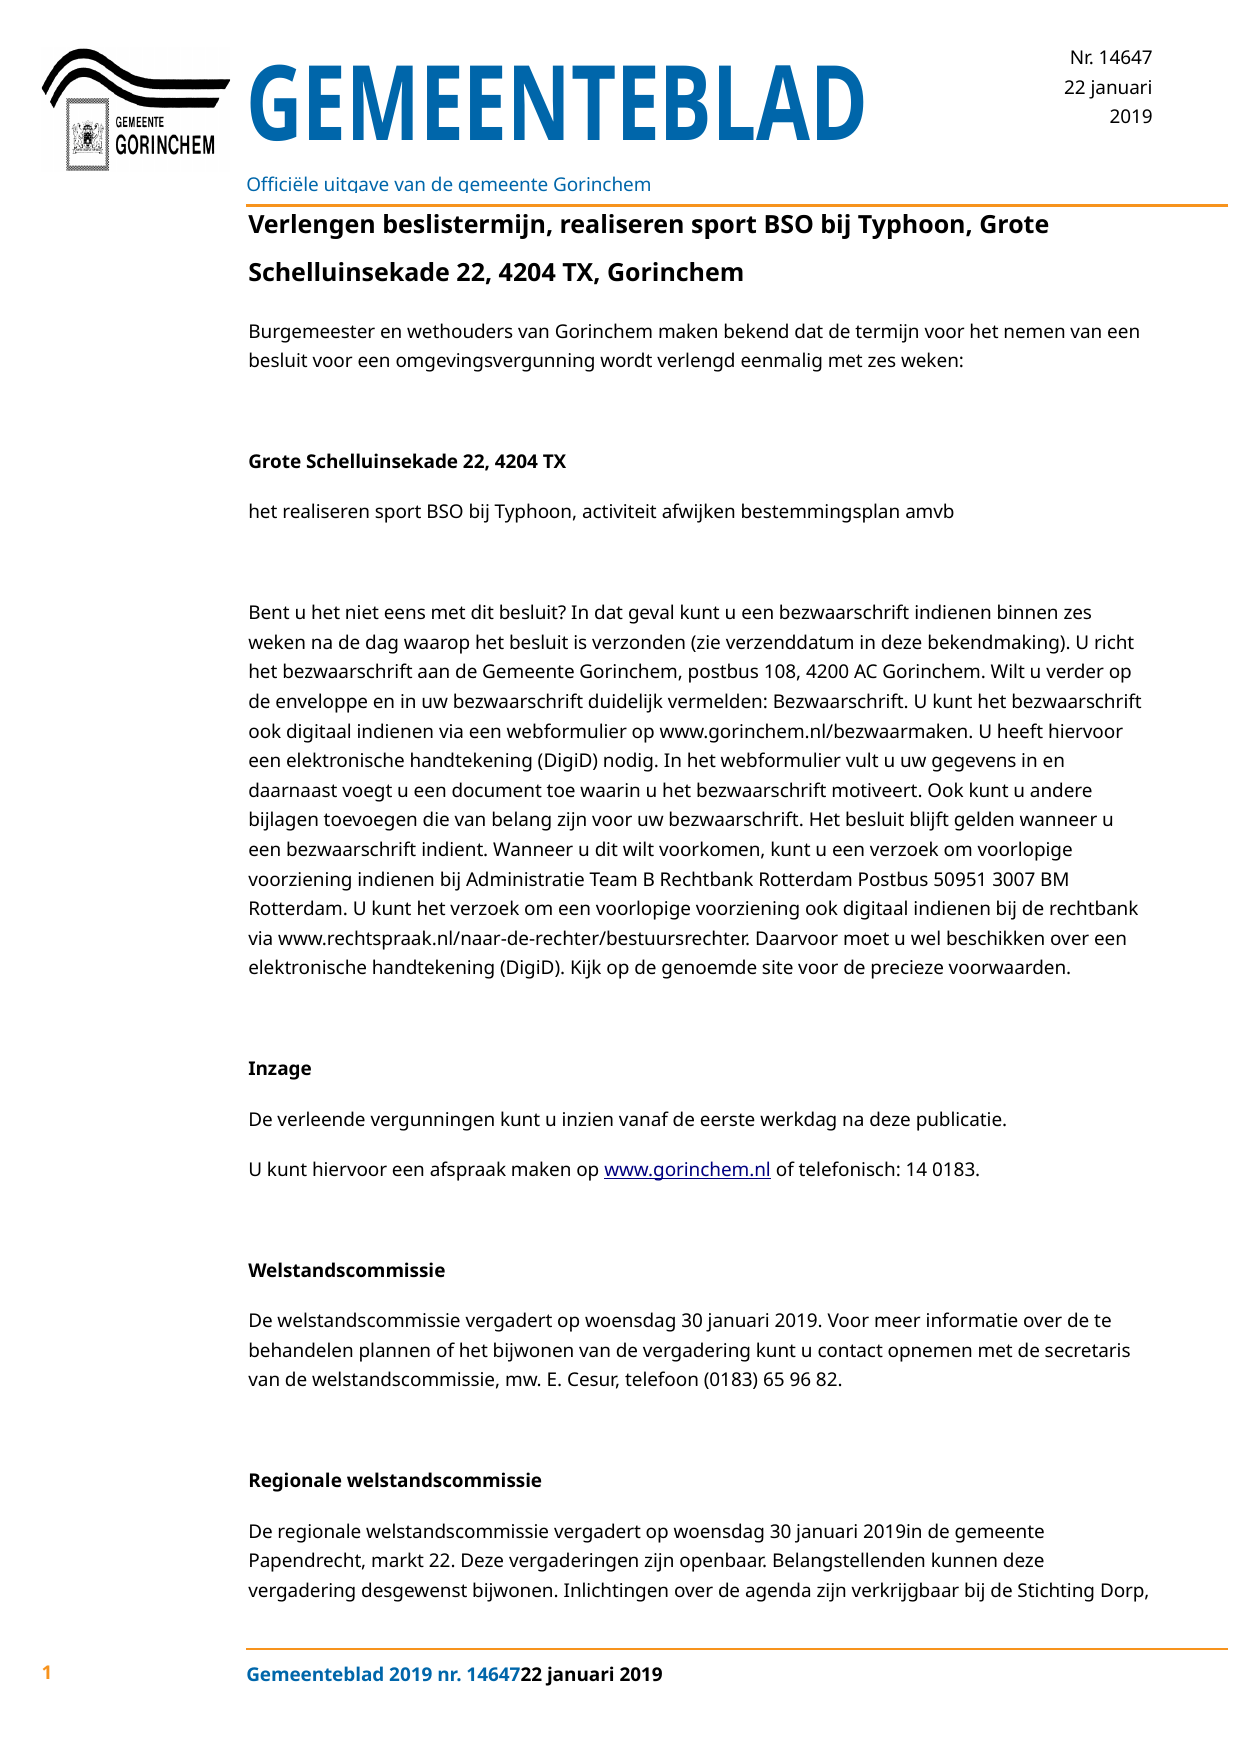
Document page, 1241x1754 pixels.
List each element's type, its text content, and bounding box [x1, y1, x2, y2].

text Verlengen beslistermijn, realiseren sport BSO bij Typhoon, Grote Schelluinsekade 22, 4204 TX, Gorinchem [248, 207, 1152, 288]
text Burgemeester en wethouders van Gorinchem maken bekend dat de termijn voor het nemen van een besluit voor een omgevingsvergunning wordt verlengd eenmalig met zes weken: [248, 318, 1152, 373]
text Welstandscommissie [248, 1257, 1152, 1283]
text De welstandscommissie vergadert op woensdag 30 januari 2019. Voor meer informatie over de te behandelen plannen of het bijwonen van de vergadering kunt u contact opnemen met de secretaris van de welstandscommissie, mw. E. Cesur, telefoon (0183) 65 96 82. [248, 1307, 1152, 1392]
text Bent u het niet eens met dit besluit? In dat geval kunt u een bezwaarschrift indienen binnen zes weken na de dag waarop het besluit is verzonden (zie verzenddatum in deze bekendmaking). U richt het bezwaarschrift aan de Gemeente Gorinchem, postbus 108, 4200 AC Gorinchem. Wilt u verder op de enveloppe en in uw bezwaarschrift duidelijk vermelden: Bezwaarschrift. U kunt het bezwaarschrift ook digitaal indienen via een webformulier op www.gorinchem.nl/bezwaarmaken. U heeft hiervoor een elektronische handtekening (DigiD) nodig. In het webformulier vult u uw gegevens in en daarnaast voegt u een document toe waarin u het bezwaarschrift motiveert. Ook kunt u andere bijlagen toevoegen die van belang zijn voor uw bezwaarschrift. Het besluit blijft gelden wanneer u een bezwaarschrift indient. Wanneer u dit wilt voorkomen, kunt u een verzoek om voorlopige voorziening indienen bij Administratie Team B Rechtbank Rotterdam Postbus 50951 3007 BM Rotterdam. U kunt het verzoek om een voorlopige voorziening ook digitaal indienen bij de rechtbank via www.rechtspraak.nl/naar-de-rechter/bestuursrechter. Daarvoor moet u wel beschikken over een elektronische handtekening (DigiD). Kijk op de genoemde site voor de precieze voorwaarden. [248, 599, 1152, 980]
text het realiseren sport BSO bij Typhoon, activiteit afwijken bestemmingsplan amvb [248, 499, 1152, 524]
picture [41, 47, 231, 172]
text De verleende vergunningen kunt u inzien vanaf de eerste werkdag na deze publicatie. [248, 1106, 1152, 1132]
text De regionale welstandscommissie vergadert op woensdag 30 januari 2019in de gemeente Papendrecht, markt 22. Deze vergaderingen zijn openbaar. Belangstellenden kunnen deze vergadering desgewenst bijwonen. Inlichtingen over de agenda zijn verkrijgbaar bij de Stichting Dorp, [248, 1518, 1152, 1603]
text Inzage [248, 1055, 1152, 1081]
text U kunt hiervoor een afspraak maken op www.gorinchem.nl of telefonisch: 14 0183. [248, 1156, 1152, 1182]
text Regionale welstandscommissie [248, 1467, 1152, 1493]
text Grote Schelluinsekade 22, 4204 TX [248, 448, 1152, 474]
